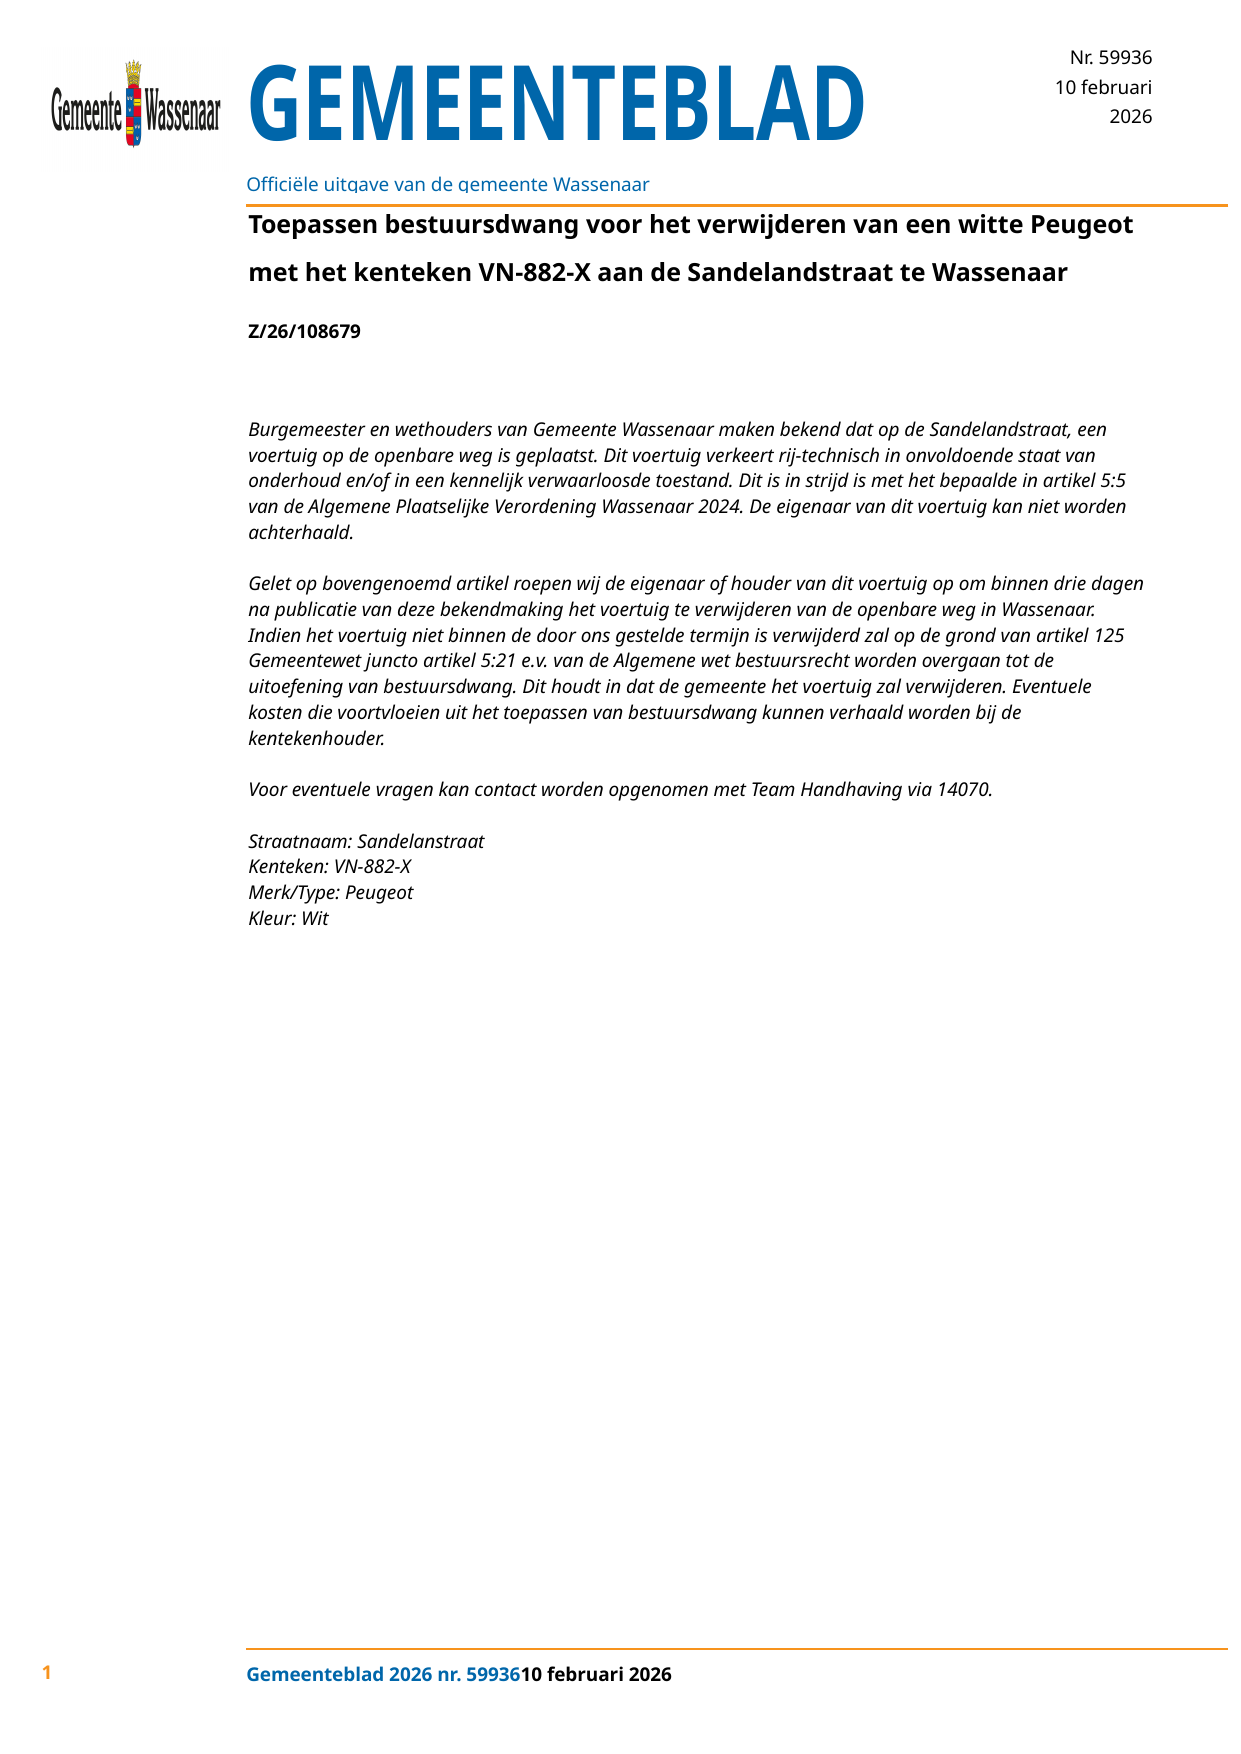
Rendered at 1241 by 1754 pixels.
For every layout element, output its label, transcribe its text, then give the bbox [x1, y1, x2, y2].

text Straatnaam: Sandelanstraat [248, 828, 1152, 853]
text Z/26/108679 [248, 318, 1152, 344]
picture [41, 47, 231, 172]
text Toepassen bestuursdwang voor het verwijderen van een witte Peugeot met het kenteken VN-882-X aan de Sandelandstraat te Wassenaar [248, 207, 1152, 288]
text Kenteken: VN-882-X [248, 853, 1152, 879]
text Burgemeester en wethouders van Gemeente Wassenaar maken bekend dat op de Sandelandstraat, een voertuig op de openbare weg is geplaatst. Dit voertuig verkeert rij-technisch in onvoldoende staat van onderhoud en/of in een kennelijk verwaarloosde toestand. Dit is in strijd is met het bepaalde in artikel 5:5 van de Algemene Plaatselijke Verordening Wassenaar 2024. De eigenaar van dit voertuig kan niet worden achterhaald. [248, 416, 1152, 545]
text Kleur: Wit [248, 905, 1152, 931]
text Merk/Type: Peugeot [248, 879, 1152, 905]
text Voor eventuele vragen kan contact worden opgenomen met Team Handhaving via 14070. [248, 776, 1152, 802]
text Gelet op bovengenoemd artikel roepen wij de eigenaar of houder van dit voertuig op om binnen drie dagen na publicatie van deze bekendmaking het voertuig te verwijderen van de openbare weg in Wassenaar. Indien het voertuig niet binnen de door ons gestelde termijn is verwijderd zal op de grond van artikel 125 Gemeentewet juncto artikel 5:21 e.v. van de Algemene wet bestuursrecht worden overgaan tot de uitoefening van bestuursdwang. Dit houdt in dat de gemeente het voertuig zal verwijderen. Eventuele kosten die voortvloeien uit het toepassen van bestuursdwang kunnen verhaald worden bij de kentekenhouder. [248, 571, 1152, 751]
